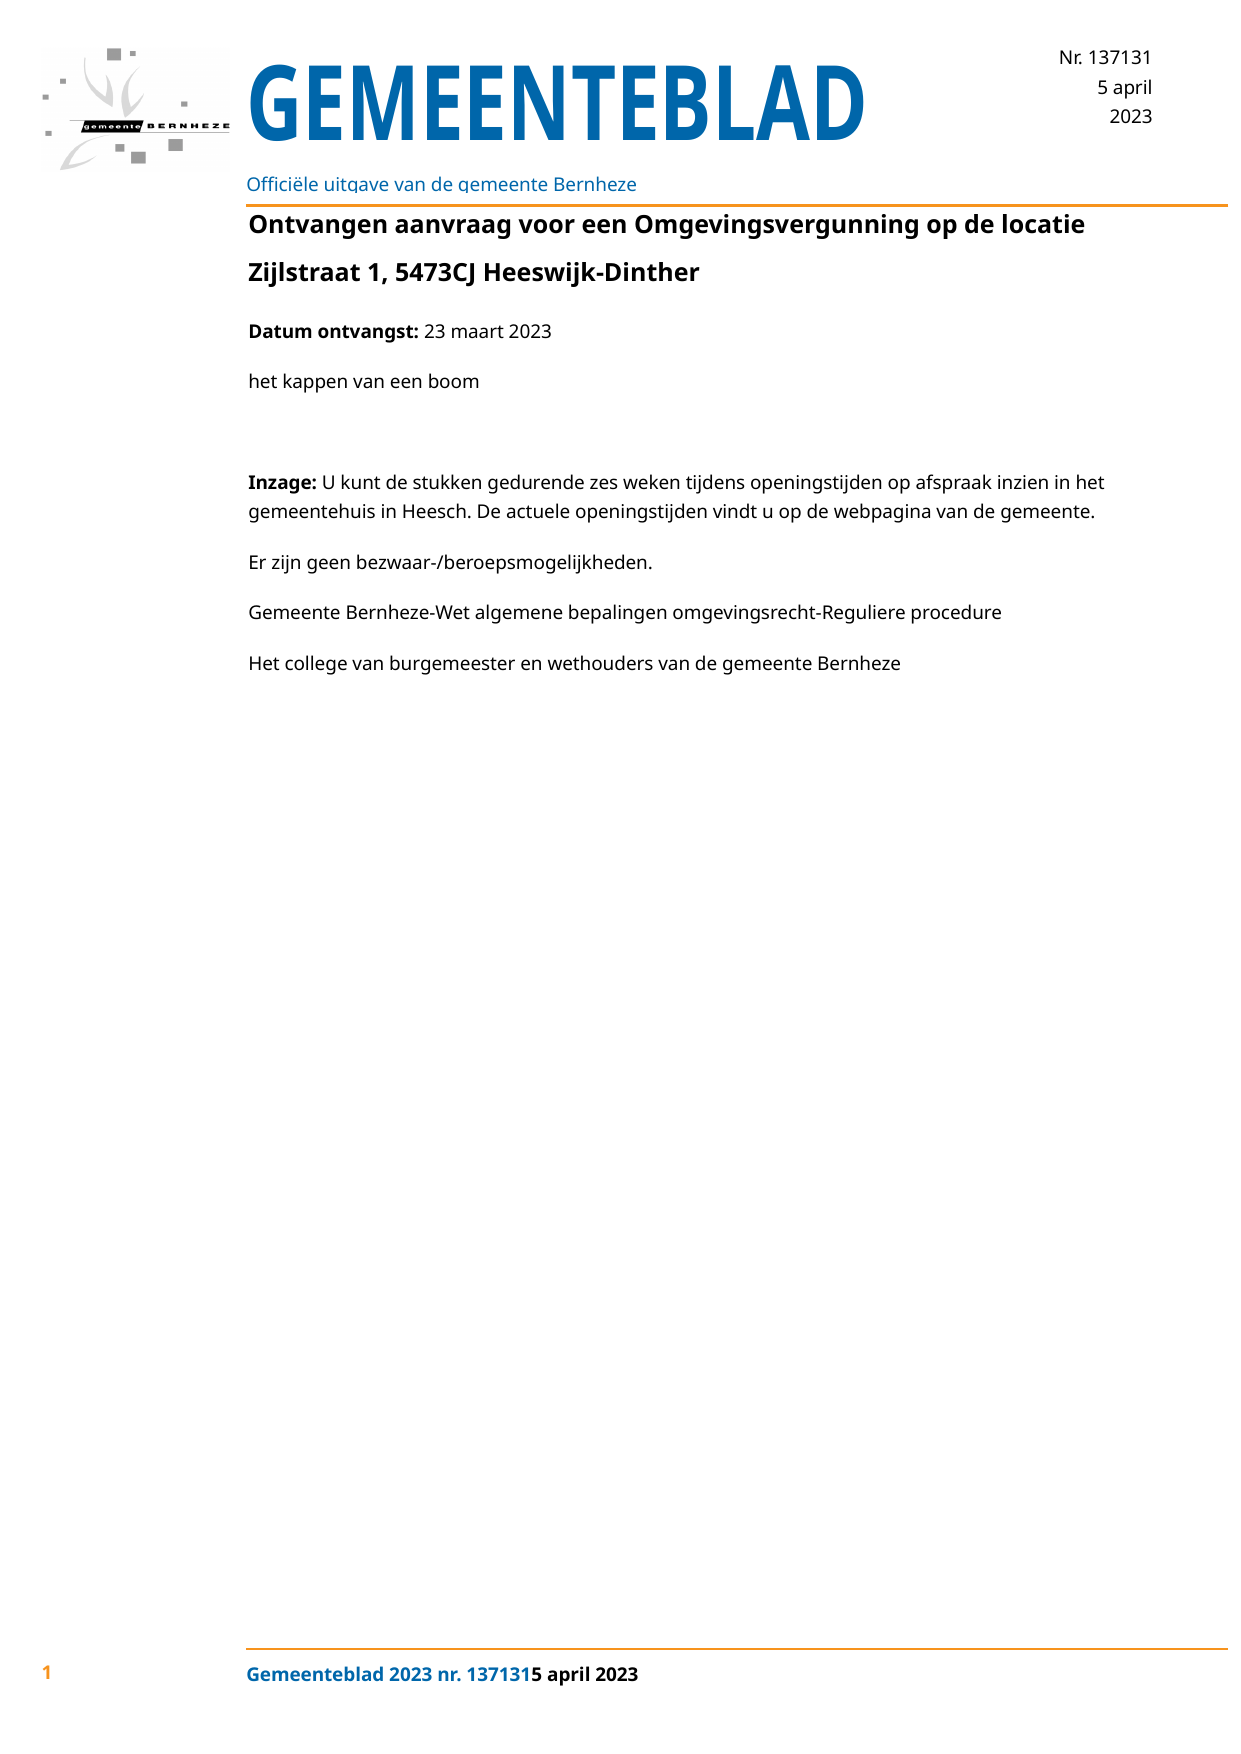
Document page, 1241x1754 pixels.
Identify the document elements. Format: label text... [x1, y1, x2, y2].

text Er zijn geen bezwaar-/beroepsmogelijkheden. [248, 549, 1152, 575]
text Gemeente Bernheze-Wet algemene bepalingen omgevingsrecht-Reguliere procedure [248, 599, 1152, 625]
text Ontvangen aanvraag voor een Omgevingsvergunning op de locatie Zijlstraat 1, 5473CJ Heeswijk-Dinther [248, 207, 1152, 288]
text Het college van burgemeester en wethouders van de gemeente Bernheze [248, 650, 1152, 676]
text het kappen van een boom [248, 368, 1152, 394]
text Datum ontvangst: 23 maart 2023 [248, 318, 1152, 344]
picture [41, 47, 231, 172]
text Inzage: U kunt de stukken gedurende zes weken tijdens openingstijden op afspraak inzien in het gemeentehuis in Heesch. De actuele openingstijden vindt u op de webpagina van de gemeente. [248, 469, 1152, 524]
